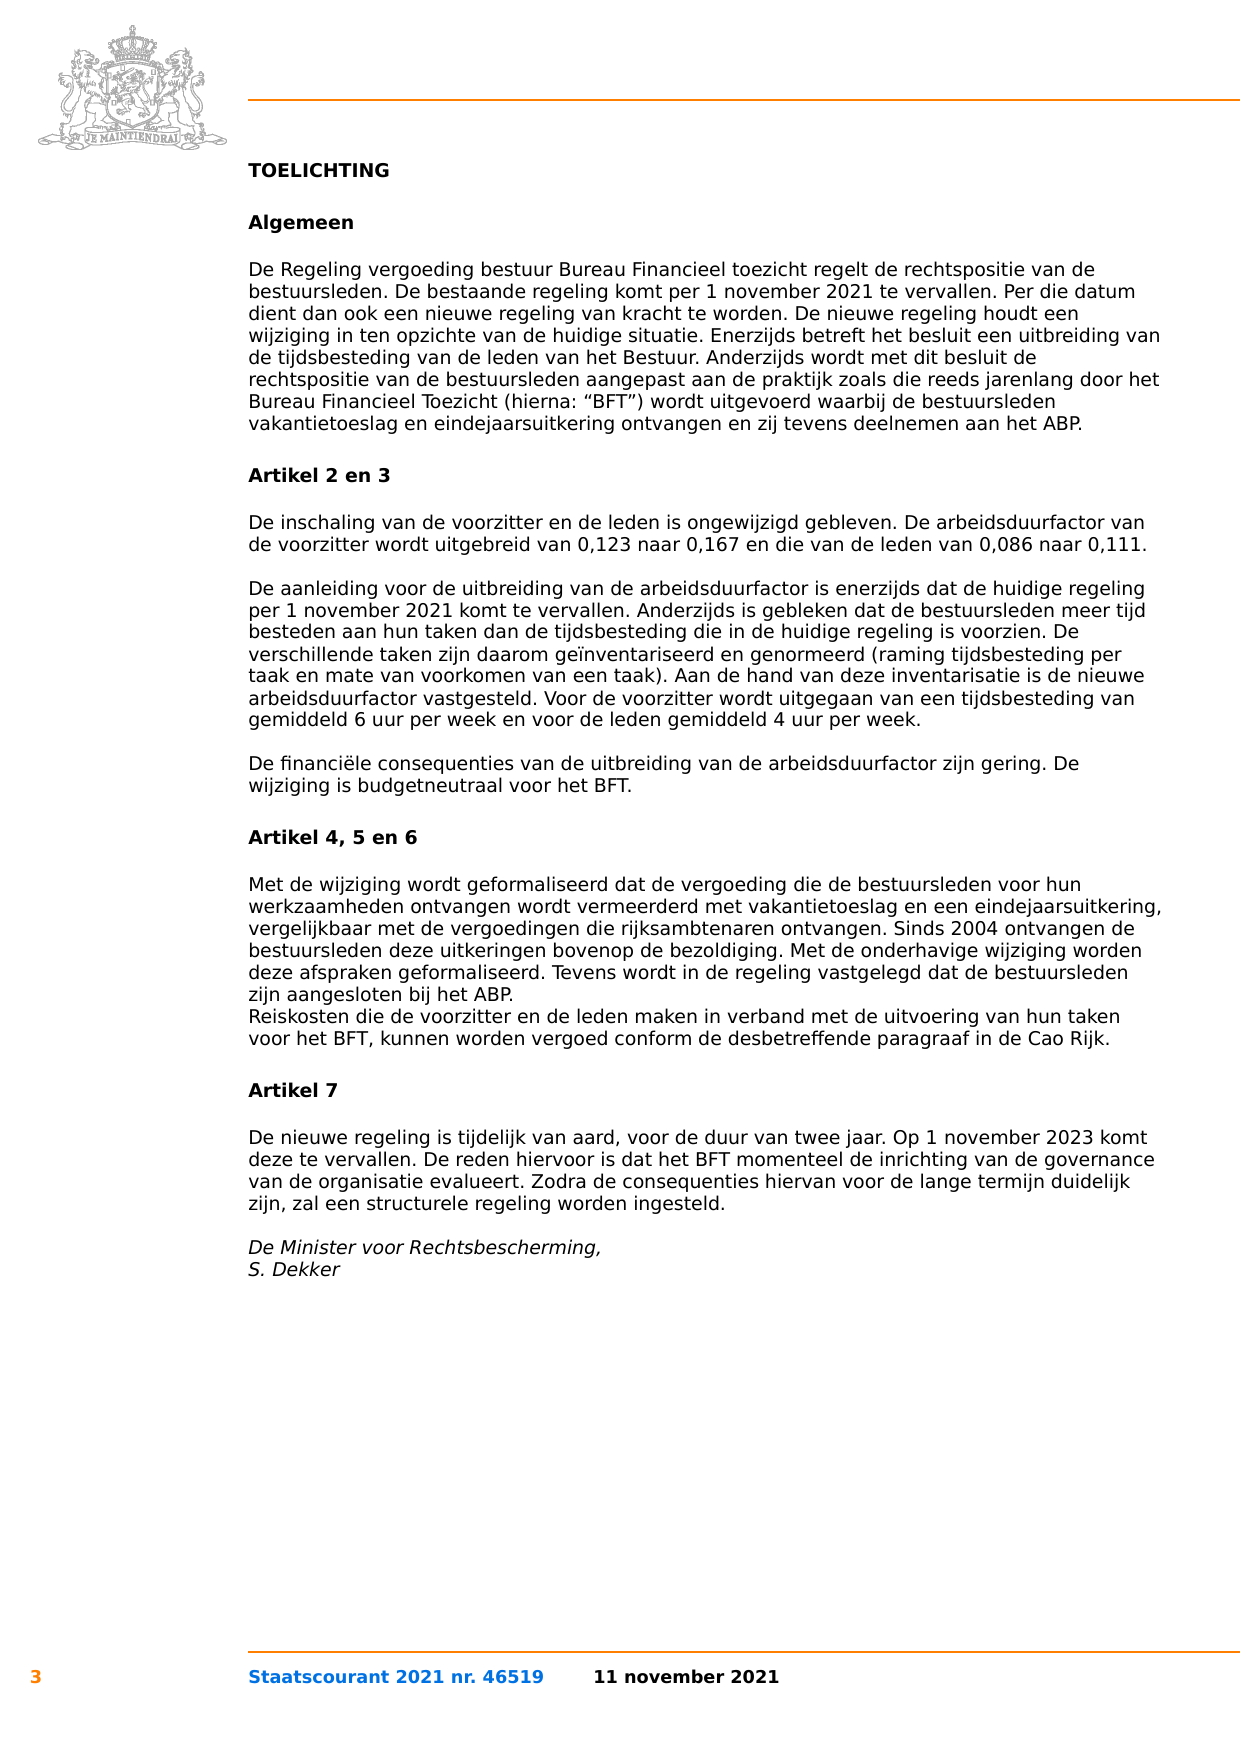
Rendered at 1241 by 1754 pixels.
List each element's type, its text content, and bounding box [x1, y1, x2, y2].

text De Regeling vergoeding bestuur Bureau Financieel toezicht regelt de rechtspositie van de bestuursleden. De bestaande regeling komt per 1 november 2021 te vervallen. Per die datum dient dan ook een nieuwe regeling van kracht te worden. De nieuwe regeling houdt een wijziging in ten opzichte van de huidige situatie. Enerzijds betreft het besluit een uitbreiding van de tijdsbesteding van de leden van het Bestuur. Anderzijds wordt met dit besluit de rechtspositie van de bestuursleden aangepast aan de praktijk zoals die reeds jarenlang door het Bureau Financieel Toezicht (hierna: “BFT”) wordt uitgevoerd waarbij de bestuursleden vakantietoeslag en eindejaarsuitkering ontvangen en zij tevens deelnemen aan het ABP. [248, 259, 1163, 435]
subtitle Artikel 4, 5 en 6 [248, 827, 1163, 849]
subtitle Artikel 2 en 3 [248, 465, 1163, 487]
text De Minister voor Rechtsbescherming, S. Dekker [248, 1237, 1163, 1281]
text De financiële consequenties van de uitbreiding van de arbeidsduurfactor zijn gering. De wijziging is budgetneutraal voor het BFT. [248, 753, 1163, 797]
subtitle TOELICHTING [248, 160, 1163, 182]
text De aanleiding voor de uitbreiding van de arbeidsduurfactor is enerzijds dat de huidige regeling per 1 november 2021 komt te vervallen. Anderzijds is gebleken dat de bestuursleden meer tijd besteden aan hun taken dan de tijdsbesteding die in de huidige regeling is voorzien. De verschillende taken zijn daarom geïnventariseerd en genormeerd (raming tijdsbesteding per taak en mate van voorkomen van een taak). Aan de hand van deze inventarisatie is de nieuwe arbeidsduurfactor vastgesteld. Voor de voorzitter wordt uitgegaan van een tijdsbesteding van gemiddeld 6 uur per week en voor de leden gemiddeld 4 uur per week. [248, 577, 1163, 731]
picture [38, 25, 227, 150]
text De nieuwe regeling is tijdelijk van aard, voor de duur van twee jaar. Op 1 november 2023 komt deze te vervallen. De reden hiervoor is dat het BFT momenteel de inrichting van de governance van de organisatie evalueert. Zodra de consequenties hiervan voor de lange termijn duidelijk zijn, zal een structurele regeling worden ingesteld. [248, 1127, 1163, 1215]
text Reiskosten die de voorzitter en de leden maken in verband met de uitvoering van hun taken voor het BFT, kunnen worden vergoed conform de desbetreffende paragraaf in de Cao Rijk. [248, 1006, 1163, 1050]
text De inschaling van de voorzitter en de leden is ongewijzigd gebleven. De arbeidsduurfactor van de voorzitter wordt uitgebreid van 0,123 naar 0,167 en die van de leden van 0,086 naar 0,111. [248, 512, 1163, 556]
subtitle Algemeen [248, 212, 1163, 234]
text Met de wijziging wordt geformaliseerd dat de vergoeding die de bestuursleden voor hun werkzaamheden ontvangen wordt vermeerderd met vakantietoeslag en een eindejaarsuitkering, vergelijkbaar met de vergoedingen die rijksambtenaren ontvangen. Sinds 2004 ontvangen de bestuursleden deze uitkeringen bovenop de bezoldiging. Met de onderhavige wijziging worden deze afspraken geformaliseerd. Tevens wordt in de regeling vastgelegd dat de bestuursleden zijn aangesloten bij het ABP. [248, 874, 1163, 1006]
subtitle Artikel 7 [248, 1080, 1163, 1102]
